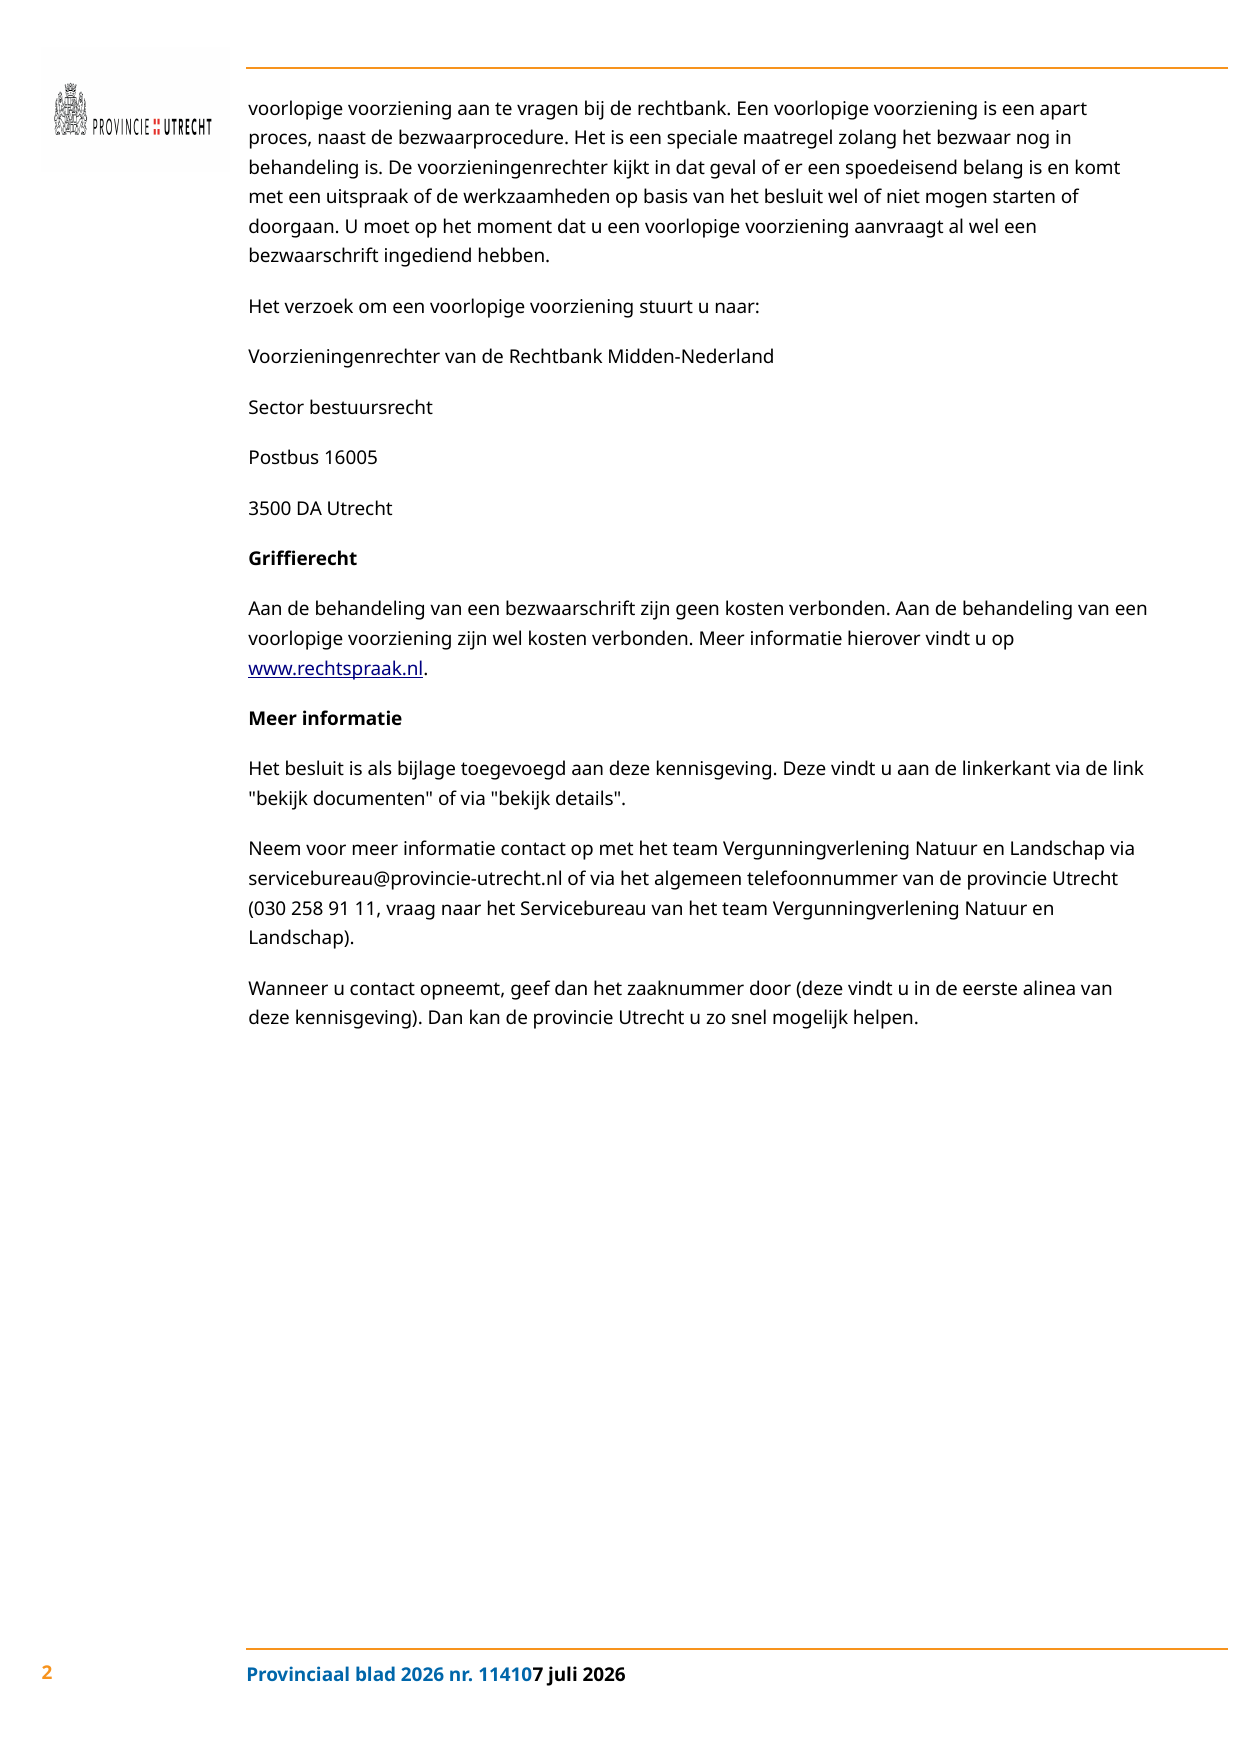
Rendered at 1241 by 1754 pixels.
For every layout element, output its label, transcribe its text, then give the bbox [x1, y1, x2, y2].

text Postbus 16005 [248, 444, 1152, 470]
text Het verzoek om een voorlopige voorziening stuurt u naar: [248, 293, 1152, 319]
text voorlopige voorziening aan te vragen bij de rechtbank. Een voorlopige voorziening is een apart proces, naast de bezwaarprocedure. Het is een speciale maatregel zolang het bezwaar nog in behandeling is. De voorzieningenrechter kijkt in dat geval of er een spoedeisend belang is en komt met een uitspraak of de werkzaamheden op basis van het besluit wel of niet mogen starten of doorgaan. U moet op het moment dat u een voorlopige voorziening aanvraagt al wel een bezwaarschrift ingediend hebben. [248, 95, 1152, 268]
text Meer informatie [248, 705, 1152, 731]
text Sector bestuursrecht [248, 394, 1152, 420]
text Neem voor meer informatie contact op met het team Vergunningverlening Natuur en Landschap via servicebureau@provincie-utrecht.nl of via het algemeen telefoonnummer van de provincie Utrecht (030 258 91 11, vraag naar het Servicebureau van het team Vergunningverlening Natuur en Landschap). [248, 836, 1152, 950]
text Wanneer u contact opneemt, geef dan het zaaknummer door (deze vindt u in de eerste alinea van deze kennisgeving). Dan kan de provincie Utrecht u zo snel mogelijk helpen. [248, 975, 1152, 1030]
text 3500 DA Utrecht [248, 495, 1152, 521]
text Aan de behandeling van een bezwaarschrift zijn geen kosten verbonden. Aan de behandeling van een voorlopige voorziening zijn wel kosten verbonden. Meer informatie hierover vindt u op www.rechtspraak.nl. [248, 596, 1152, 681]
picture [41, 47, 231, 172]
text Griffierecht [248, 545, 1152, 571]
text Voorzieningenrechter van de Rechtbank Midden-Nederland [248, 343, 1152, 369]
text Het besluit is als bijlage toegevoegd aan deze kennisgeving. Deze vindt u aan de linkerkant via de link "bekijk documenten" of via "bekijk details". [248, 756, 1152, 811]
